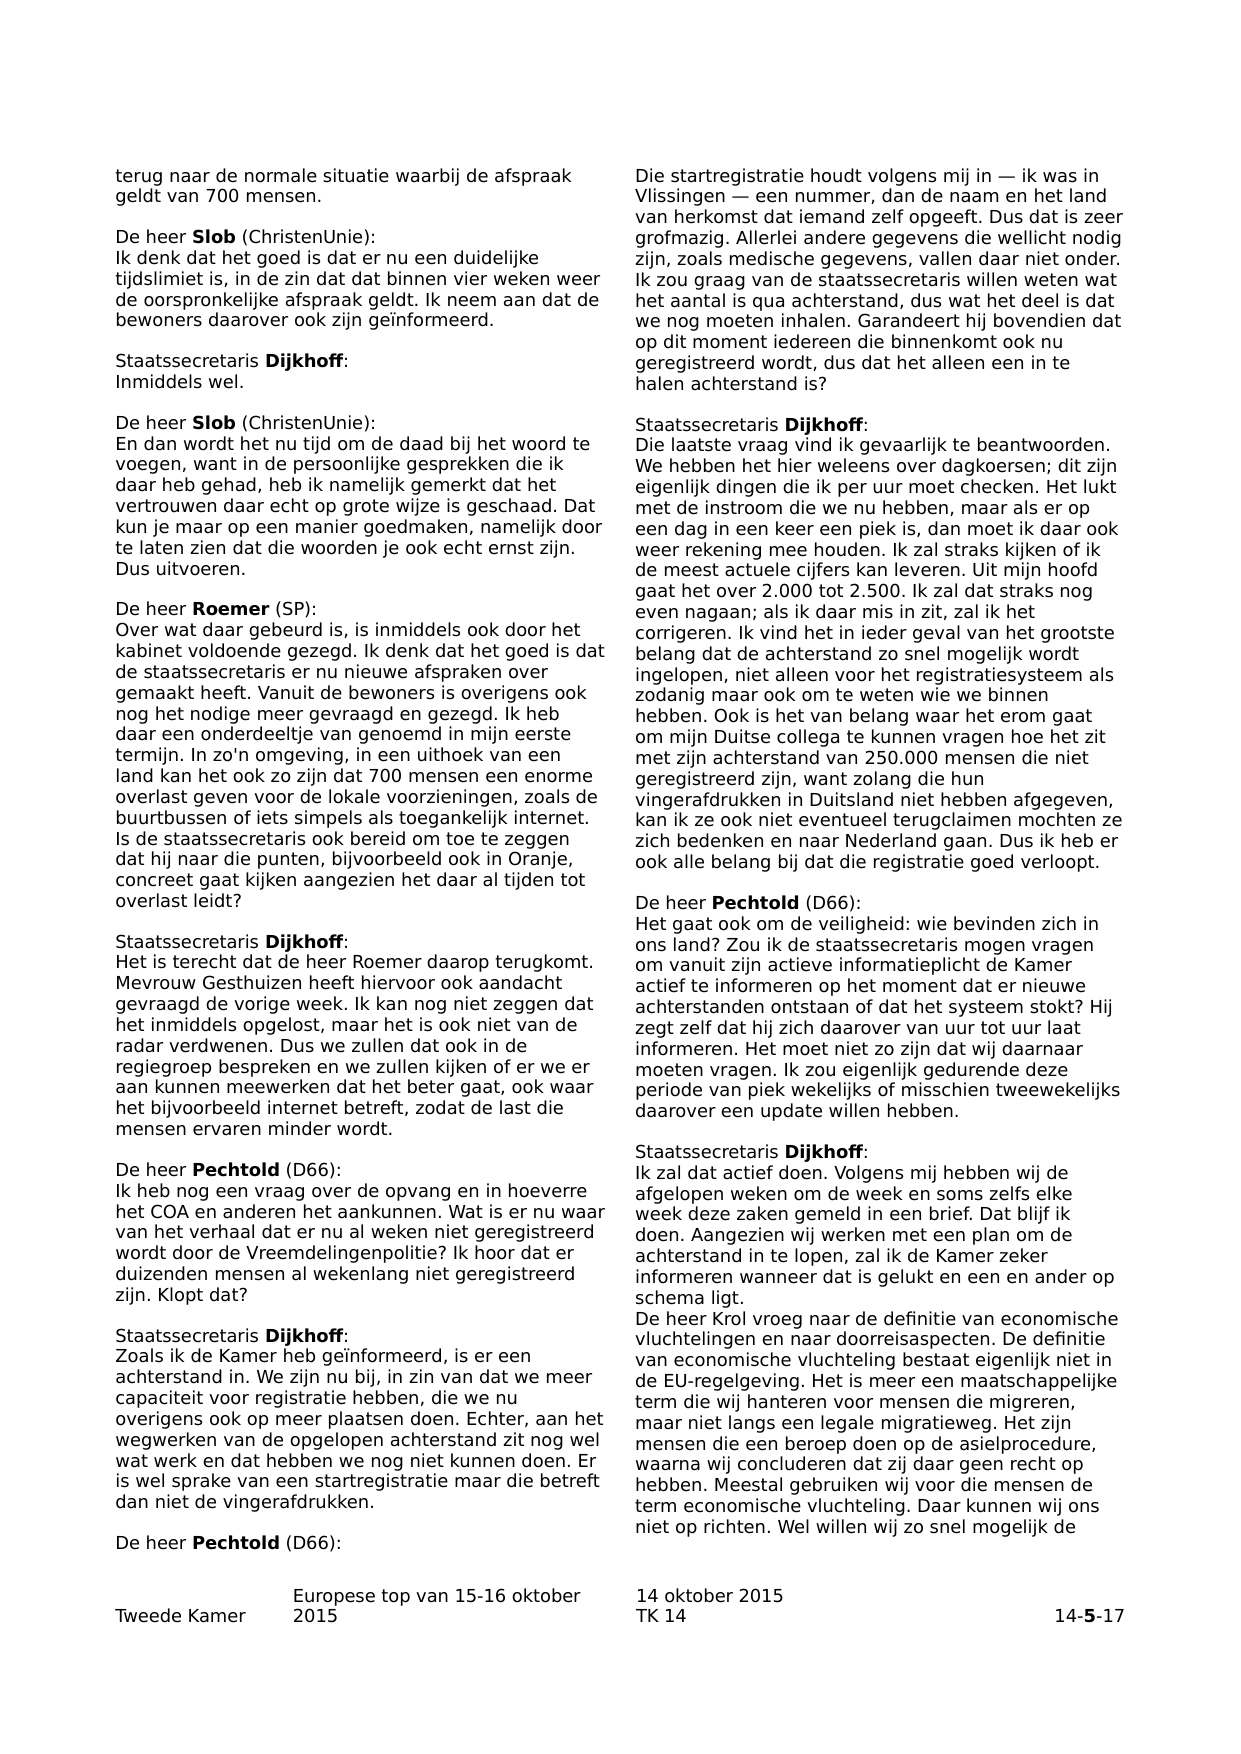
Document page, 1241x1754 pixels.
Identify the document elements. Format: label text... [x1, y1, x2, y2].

text En dan wordt het nu tijd om de daad bij het woord te voegen, want in de persoonlijke gesprekken die ik daar heb gehad, heb ik namelijk gemerkt dat het vertrouwen daar echt op grote wijze is geschaad. Dat kun je maar op een manier goedmaken, namelijk door te laten zien dat die woorden je ook echt ernst zijn. Dus uitvoeren. [115, 433, 605, 579]
text Zoals ik de Kamer heb geïnformeerd, is er een achterstand in. We zijn nu bij, in zin van dat we meer capaciteit voor registratie hebben, die we nu overigens ook op meer plaatsen doen. Echter, aan het wegwerken van de opgelopen achterstand zit nog wel wat werk en dat hebben we nog niet kunnen doen. Er is wel sprake van een startregistratie maar die betreft dan niet de vingerafdrukken. [115, 1346, 605, 1513]
text De heer Pechtold (D66): [115, 1533, 605, 1554]
text Staatssecretaris Dijkhoff: [115, 932, 605, 952]
text De heer Pechtold (D66): [115, 1160, 605, 1181]
text terug naar de normale situatie waarbij de afspraak geldt van 700 mensen. [115, 165, 605, 207]
text Staatssecretaris Dijkhoff: [115, 1326, 605, 1346]
text De heer Slob (ChristenUnie): [115, 413, 605, 433]
text Het is terecht dat de heer Roemer daarop terugkomt. Mevrouw Gesthuizen heeft hiervoor ook aandacht gevraagd de vorige week. Ik kan nog niet zeggen dat het inmiddels opgelost, maar het is ook niet van de radar verdwenen. Dus we zullen dat ook in de regiegroep bespreken en we zullen kijken of er we er aan kunnen meewerken dat het beter gaat, ook waar het bijvoorbeeld internet betreft, zodat de last die mensen ervaren minder wordt. [115, 952, 605, 1140]
text Over wat daar gebeurd is, is inmiddels ook door het kabinet voldoende gezegd. Ik denk dat het goed is dat de staatssecretaris er nu nieuwe afspraken over gemaakt heeft. Vanuit de bewoners is overigens ook nog het nodige meer gevraagd en gezegd. Ik heb daar een onderdeeltje van genoemd in mijn eerste termijn. In zo'n omgeving, in een uithoek van een land kan het ook zo zijn dat 700 mensen een enorme overlast geven voor de lokale voorzieningen, zoals de buurtbussen of iets simpels als toegankelijk internet. Is de staatssecretaris ook bereid om toe te zeggen dat hij naar die punten, bijvoorbeeld ook in Oranje, concreet gaat kijken aangezien het daar al tijden tot overlast leidt? [115, 620, 605, 912]
text Die laatste vraag vind ik gevaarlijk te beantwoorden. We hebben het hier weleens over dagkoersen; dit zijn eigenlijk dingen die ik per uur moet checken. Het lukt met de instroom die we nu hebben, maar als er op een dag in een keer een piek is, dan moet ik daar ook weer rekening mee houden. Ik zal straks kijken of ik de meest actuele cijfers kan leveren. Uit mijn hoofd gaat het over 2.000 tot 2.500. Ik zal dat straks nog even nagaan; als ik daar mis in zit, zal ik het corrigeren. Ik vind het in ieder geval van het grootste belang dat de achterstand zo snel mogelijk wordt ingelopen, niet alleen voor het registratiesysteem als zodanig maar ook om te weten wie we binnen hebben. Ook is het van belang waar het erom gaat om mijn Duitse collega te kunnen vragen hoe het zit met zijn achterstand van 250.000 mensen die niet geregistreerd zijn, want zolang die hun vingerafdrukken in Duitsland niet hebben afgegeven, kan ik ze ook niet eventueel terugclaimen mochten ze zich bedenken en naar Nederland gaan. Dus ik heb er ook alle belang bij dat die registratie goed verloopt. [635, 435, 1125, 873]
text Staatssecretaris Dijkhoff: [635, 414, 1125, 435]
text Inmiddels wel. [115, 372, 605, 393]
text De heer Slob (ChristenUnie): [115, 227, 605, 248]
text Staatssecretaris Dijkhoff: [115, 351, 605, 372]
text Ik heb nog een vraag over de opvang en in hoeverre het COA en anderen het aankunnen. Wat is er nu waar van het verhaal dat er nu al weken niet geregistreerd wordt door de Vreemdelingenpolitie? Ik hoor dat er duizenden mensen al wekenlang niet geregistreerd zijn. Klopt dat? [115, 1181, 605, 1306]
text Die startregistratie houdt volgens mij in — ik was in Vlissingen — een nummer, dan de naam en het land van herkomst dat iemand zelf opgeeft. Dus dat is zeer grofmazig. Allerlei andere gegevens die wellicht nodig zijn, zoals medische gegevens, vallen daar niet onder. Ik zou graag van de staatssecretaris willen weten wat het aantal is qua achterstand, dus wat het deel is dat we nog moeten inhalen. Garandeert hij bovendien dat op dit moment iedereen die binnenkomt ook nu geregistreerd wordt, dus dat het alleen een in te halen achterstand is? [635, 165, 1125, 394]
text De heer Krol vroeg naar de definitie van economische vluchtelingen en naar doorreisaspecten. De definitie van economische vluchteling bestaat eigenlijk niet in de EU-regelgeving. Het is meer een maatschappelijke term die wij hanteren voor mensen die migreren, maar niet langs een legale migratieweg. Het zijn mensen die een beroep doen op de asielprocedure, waarna wij concluderen dat zij daar geen recht op hebben. Meestal gebruiken wij voor die mensen de term economische vluchteling. Daar kunnen wij ons niet op richten. Wel willen wij zo snel mogelijk de [635, 1308, 1125, 1537]
text Het gaat ook om de veiligheid: wie bevinden zich in ons land? Zou ik de staatssecretaris mogen vragen om vanuit zijn actieve informatieplicht de Kamer actief te informeren op het moment dat er nieuwe achterstanden ontstaan of dat het systeem stokt? Hij zegt zelf dat hij zich daarover van uur tot uur laat informeren. Het moet niet zo zijn dat wij daarnaar moeten vragen. Ik zou eigenlijk gedurende deze periode van piek wekelijks of misschien tweewekelijks daarover een update willen hebben. [635, 913, 1125, 1122]
text Staatssecretaris Dijkhoff: [635, 1142, 1125, 1162]
text Ik zal dat actief doen. Volgens mij hebben wij de afgelopen weken om de week en soms zelfs elke week deze zaken gemeld in een brief. Dat blijf ik doen. Aangezien wij werken met een plan om de achterstand in te lopen, zal ik de Kamer zeker informeren wanneer dat is gelukt en een en ander op schema ligt. [635, 1162, 1125, 1308]
text Ik denk dat het goed is dat er nu een duidelijke tijdslimiet is, in de zin dat dat binnen vier weken weer de oorspronkelijke afspraak geldt. Ik neem aan dat de bewoners daarover ook zijn geïnformeerd. [115, 248, 605, 331]
text De heer Pechtold (D66): [635, 893, 1125, 913]
text De heer Roemer (SP): [115, 599, 605, 620]
